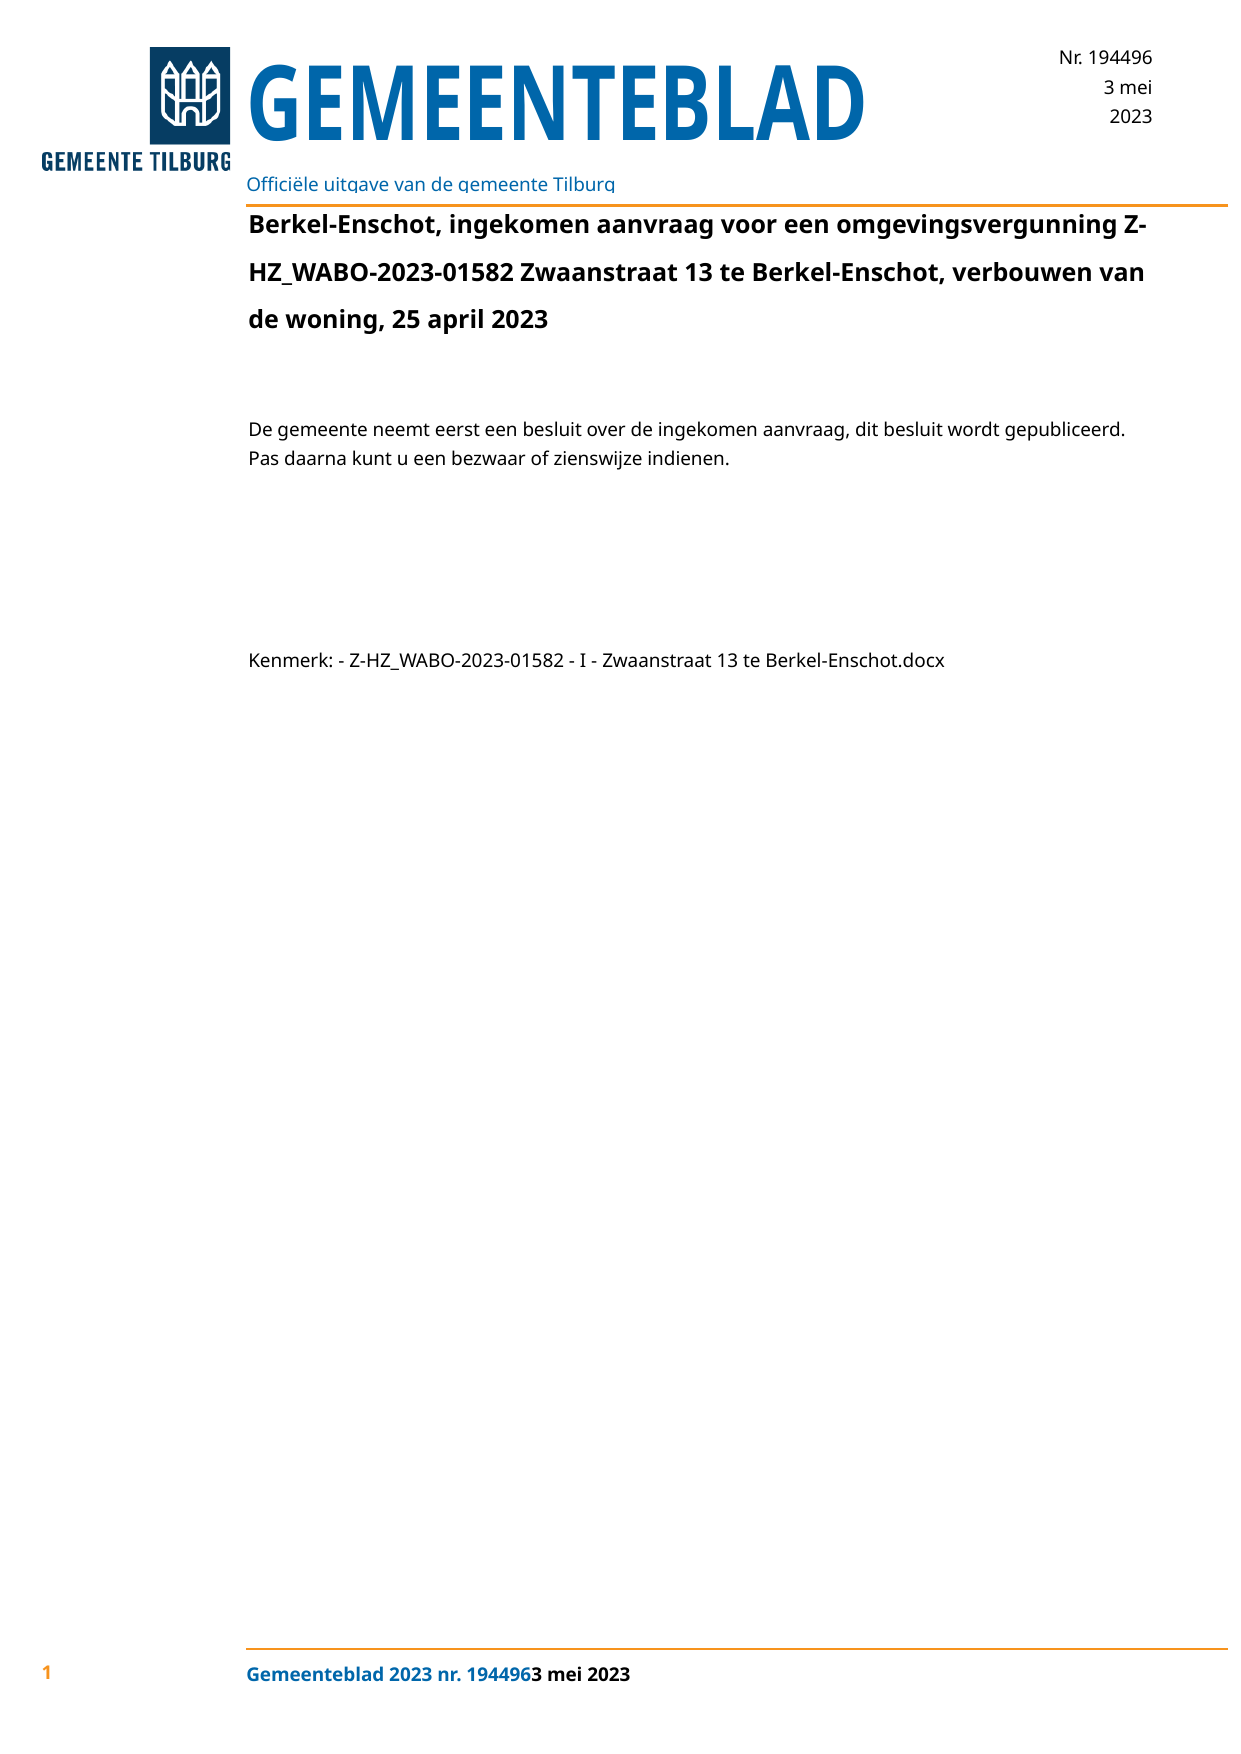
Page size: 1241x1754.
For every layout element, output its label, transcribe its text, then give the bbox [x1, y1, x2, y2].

picture [41, 47, 231, 172]
text Berkel-Enschot, ingekomen aanvraag voor een omgevingsvergunning Z-HZ_WABO-2023-01582 Zwaanstraat 13 te Berkel-Enschot, verbouwen van de woning, 25 april 2023 [248, 207, 1152, 336]
text Kenmerk: - Z-HZ_WABO-2023-01582 - I - Zwaanstraat 13 te Berkel-Enschot.docx [248, 647, 1152, 673]
text De gemeente neemt eerst een besluit over de ingekomen aanvraag, dit besluit wordt gepubliceerd. Pas daarna kunt u een bezwaar of zienswijze indienen. [248, 416, 1152, 471]
